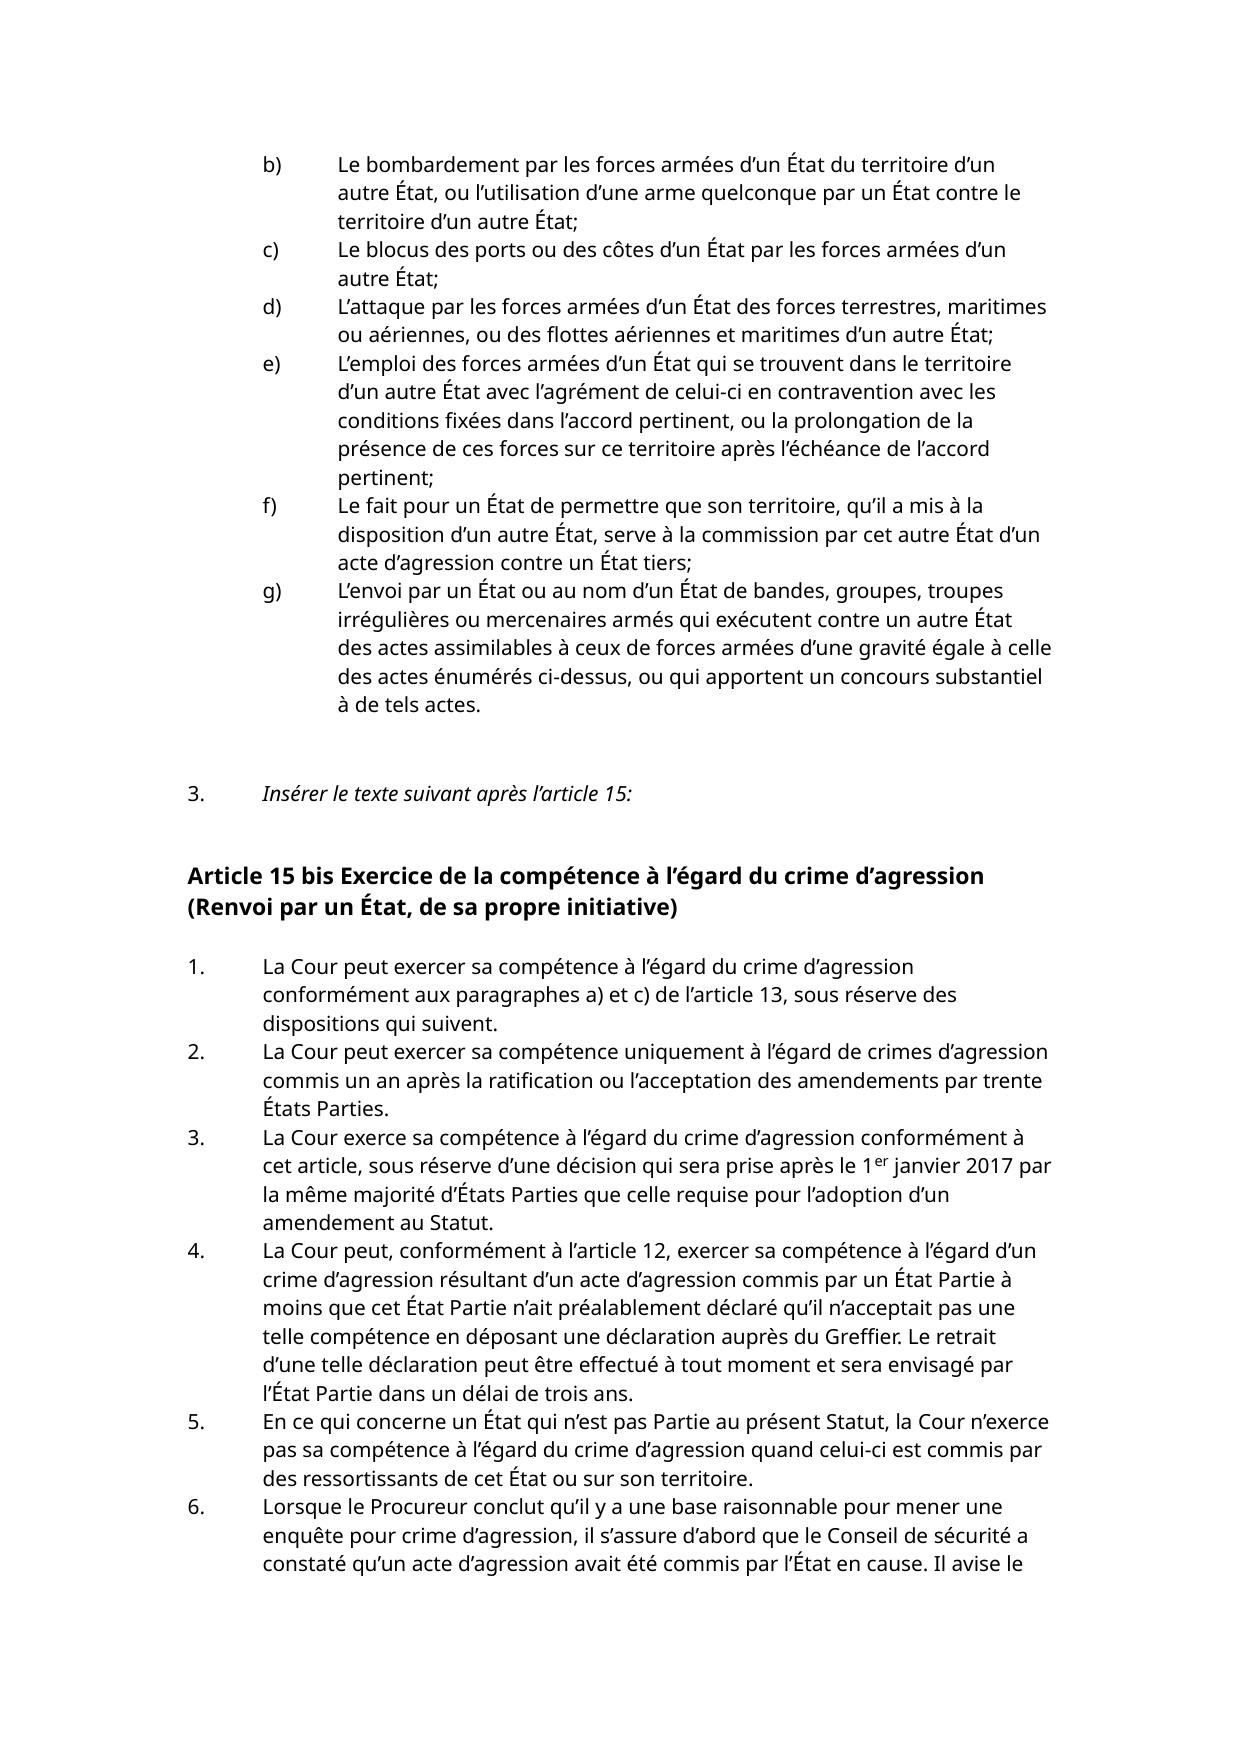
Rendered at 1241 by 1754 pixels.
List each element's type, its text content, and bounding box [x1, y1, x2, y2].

list La Cour peut exercer sa compétence uniquement à l’égard de crimes d’agression commis un an après la ratification ou l’acceptation des amendements par trente États Parties. [187, 1037, 1053, 1123]
subtitle Article 15 bis Exercice de la compétence à l’égard du crime d’agression (Renvoi par un État, de sa propre initiative) [187, 860, 1053, 922]
list La Cour exerce sa compétence à l’égard du crime d’agression conformément à cet article, sous réserve d’une décision qui sera prise après le 1er janvier 2017 par la même majorité d’États Parties que celle requise pour l’adoption d’un amendement au Statut. [187, 1123, 1053, 1237]
list L’emploi des forces armées d’un État qui se trouvent dans le territoire d’un autre État avec l’agrément de celui-ci en contravention avec les conditions fixées dans l’accord pertinent, ou la prolongation de la présence de ces forces sur ce territoire après l’échéance de l’accord pertinent; [262, 349, 1053, 491]
list La Cour peut exercer sa compétence à l’égard du crime d’agression conformément aux paragraphes a) et c) de l’article 13, sous réserve des dispositions qui suivent. [187, 952, 1053, 1037]
list En ce qui concerne un État qui n’est pas Partie au présent Statut, la Cour n’exerce pas sa compétence à l’égard du crime d’agression quand celui-ci est commis par des ressortissants de cet État ou sur son territoire. [187, 1407, 1053, 1492]
list Insérer le texte suivant après l’article 15: [187, 779, 1053, 807]
list L’attaque par les forces armées d’un État des forces terrestres, maritimes ou aériennes, ou des flottes aériennes et maritimes d’un autre État; [262, 292, 1053, 349]
list La Cour peut, conformément à l’article 12, exercer sa compétence à l’égard d’un crime d’agression résultant d’un acte d’agression commis par un État Partie à moins que cet État Partie n’ait préalablement déclaré qu’il n’acceptait pas une telle compétence en déposant une déclaration auprès du Greffier. Le retrait d’une telle déclaration peut être effectué à tout moment et sera envisagé par l’État Partie dans un délai de trois ans. [187, 1237, 1053, 1407]
list Le bombardement par les forces armées d’un État du territoire d’un autre État, ou l’utilisation d’une arme quelconque par un État contre le territoire d’un autre État; [262, 150, 1053, 235]
list Le blocus des ports ou des côtes d’un État par les forces armées d’un autre État; [262, 235, 1053, 292]
list Le fait pour un État de permettre que son territoire, qu’il a mis à la disposition d’un autre État, serve à la commission par cet autre État d’un acte d’agression contre un État tiers; [262, 491, 1053, 577]
list Lorsque le Procureur conclut qu’il y a une base raisonnable pour mener une enquête pour crime d’agression, il s’assure d’abord que le Conseil de sécurité a constaté qu’un acte d’agression avait été commis par l’État en cause. Il avise le [187, 1492, 1053, 1578]
list L’envoi par un État ou au nom d’un État de bandes, groupes, troupes irrégulières ou mercenaires armés qui exécutent contre un autre État des actes assimilables à ceux de forces armées d’une gravité égale à celle des actes énumérés ci-dessus, ou qui apportent un concours substantiel à de tels actes. [262, 577, 1053, 719]
